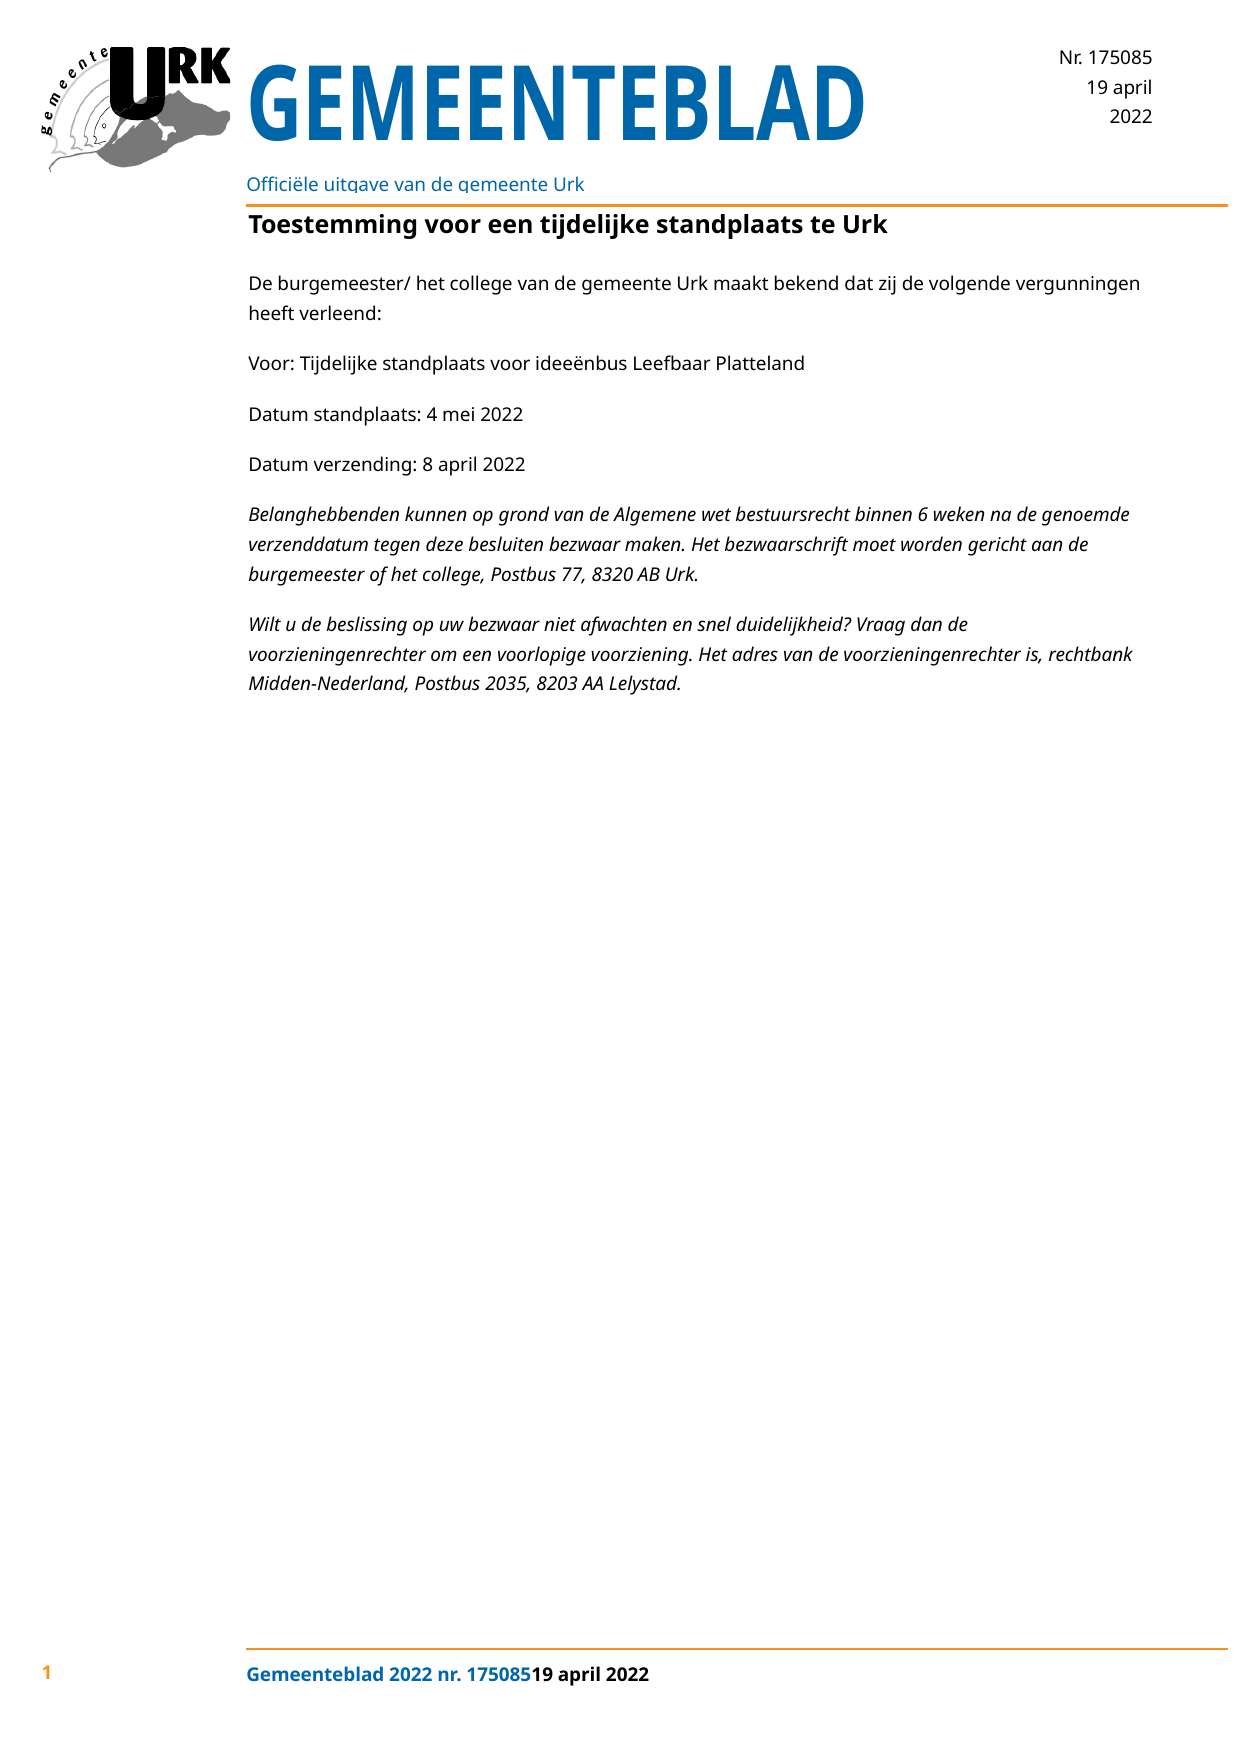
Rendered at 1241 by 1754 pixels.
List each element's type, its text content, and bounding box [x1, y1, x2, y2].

text Voor: Tijdelijke standplaats voor ideeënbus Leefbaar Platteland [248, 350, 1152, 376]
text Datum standplaats: 4 mei 2022 [248, 401, 1152, 426]
text Toestemming voor een tijdelijke standplaats te Urk [248, 207, 1152, 241]
text Belanghebbenden kunnen op grond van de Algemene wet bestuursrecht binnen 6 weken na de genoemde verzenddatum tegen deze besluiten bezwaar maken. Het bezwaarschrift moet worden gericht aan de burgemeester of het college, Postbus 77, 8320 AB Urk. [248, 502, 1152, 586]
text Datum verzending: 8 april 2022 [248, 451, 1152, 477]
picture [41, 47, 231, 172]
text De burgemeester/ het college van de gemeente Urk maakt bekend dat zij de volgende vergunningen heeft verleend: [248, 270, 1152, 326]
text Wilt u de beslissing op uw bezwaar niet afwachten en snel duidelijkheid? Vraag dan de voorzieningenrechter om een voorlopige voorziening. Het adres van de voorzieningenrechter is, rechtbank Midden-Nederland, Postbus 2035, 8203 AA Lelystad. [248, 611, 1152, 696]
